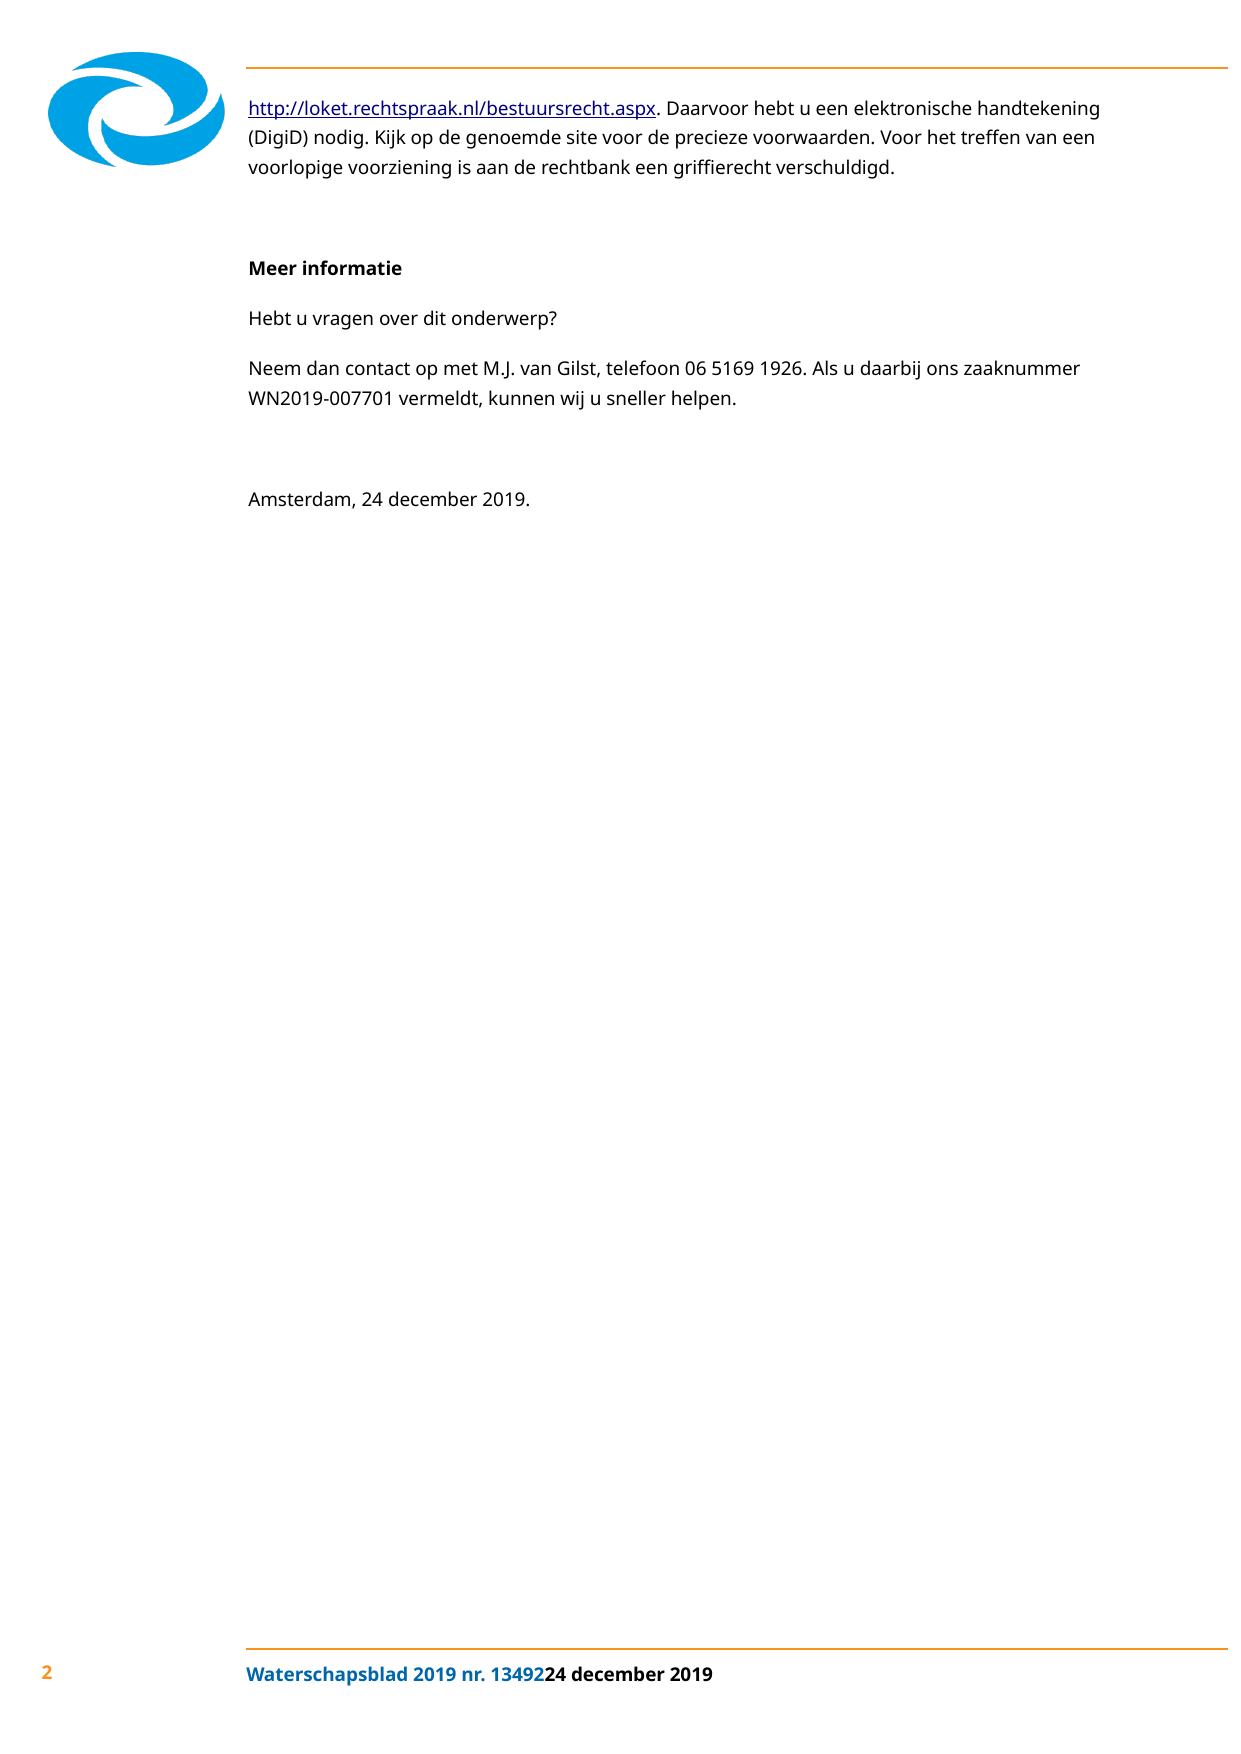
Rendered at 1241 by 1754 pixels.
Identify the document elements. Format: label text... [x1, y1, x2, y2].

picture [41, 47, 231, 172]
text Meer informatie [248, 255, 1152, 281]
text http://loket.rechtspraak.nl/bestuursrecht.aspx. Daarvoor hebt u een elektronische handtekening (DigiD) nodig. Kijk op de genoemde site voor de precieze voorwaarden. Voor het treffen van een voorlopige voorziening is aan de rechtbank een griffierecht verschuldigd. [248, 95, 1152, 180]
text Neem dan contact op met M.J. van Gilst, telefoon 06 5169 1926. Als u daarbij ons zaaknummer WN2019-007701 vermeldt, kunnen wij u sneller helpen. [248, 356, 1152, 411]
text Hebt u vragen over dit onderwerp? [248, 305, 1152, 331]
text Amsterdam, 24 december 2019. [248, 486, 1152, 512]
